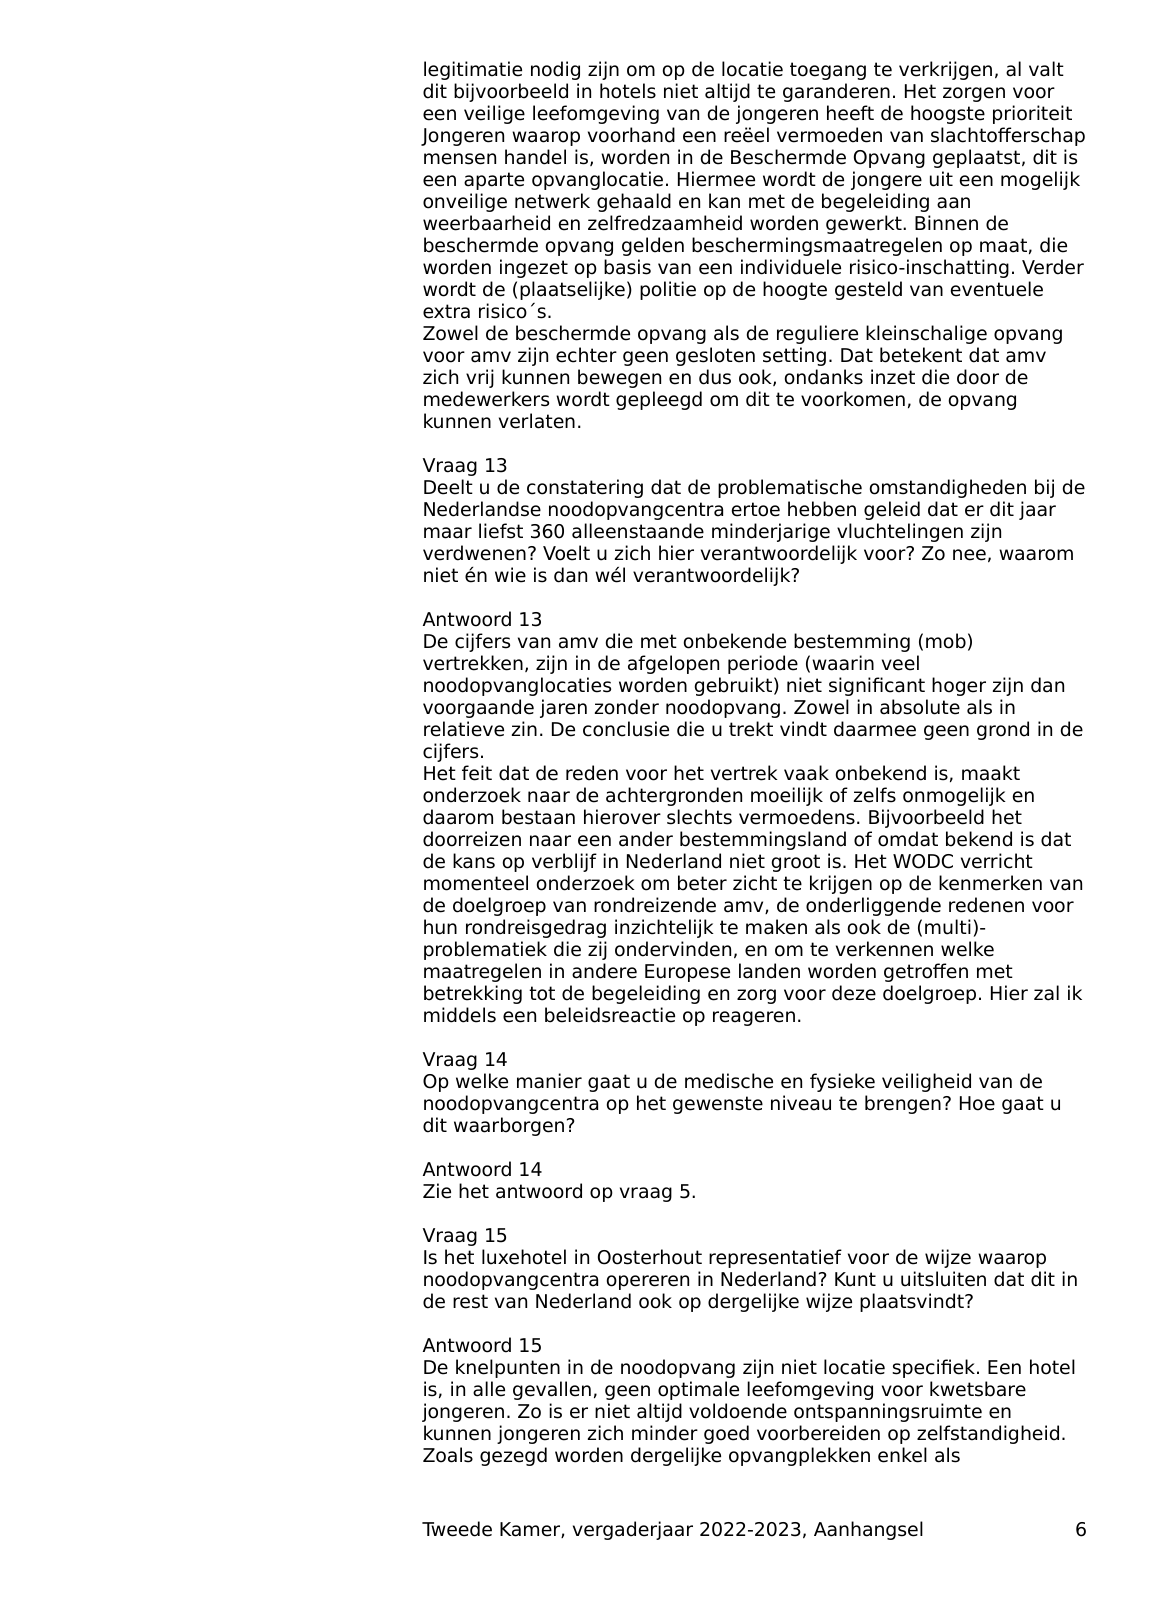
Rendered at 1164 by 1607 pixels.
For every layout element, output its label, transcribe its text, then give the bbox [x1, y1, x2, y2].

text Vraag 13 [422, 455, 1087, 477]
text Zowel de beschermde opvang als de reguliere kleinschalige opvang voor amv zijn echter geen gesloten setting. Dat betekent dat amv zich vrij kunnen bewegen en dus ook, ondanks inzet die door de medewerkers wordt gepleegd om dit te voorkomen, de opvang kunnen verlaten. [422, 323, 1087, 433]
text Vraag 14 [422, 1049, 1087, 1071]
text Is het luxehotel in Oosterhout representatief voor de wijze waarop noodopvangcentra opereren in Nederland? Kunt u uitsluiten dat dit in de rest van Nederland ook op dergelijke wijze plaatsvindt? [422, 1247, 1087, 1313]
text De cijfers van amv die met onbekende bestemming (mob) vertrekken, zijn in de afgelopen periode (waarin veel noodopvanglocaties worden gebruikt) niet significant hoger zijn dan voorgaande jaren zonder noodopvang. Zowel in absolute als in relatieve zin. De conclusie die u trekt vindt daarmee geen grond in de cijfers. [422, 631, 1087, 763]
text legitimatie nodig zijn om op de locatie toegang te verkrijgen, al valt dit bijvoorbeeld in hotels niet altijd te garanderen. Het zorgen voor een veilige leefomgeving van de jongeren heeft de hoogste prioriteit [422, 59, 1087, 125]
text Antwoord 15 [422, 1335, 1087, 1357]
text Zie het antwoord op vraag 5. [422, 1181, 1087, 1203]
text Antwoord 13 [422, 609, 1087, 631]
text De knelpunten in de noodopvang zijn niet locatie specifiek. Een hotel is, in alle gevallen, geen optimale leefomgeving voor kwetsbare jongeren. Zo is er niet altijd voldoende ontspanningsruimte en kunnen jongeren zich minder goed voorbereiden op zelfstandigheid. Zoals gezegd worden dergelijke opvangplekken enkel als [422, 1357, 1087, 1467]
text Vraag 15 [422, 1225, 1087, 1247]
text Op welke manier gaat u de medische en fysieke veiligheid van de noodopvangcentra op het gewenste niveau te brengen? Hoe gaat u dit waarborgen? [422, 1071, 1087, 1137]
text Jongeren waarop voorhand een reëel vermoeden van slachtofferschap mensen handel is, worden in de Beschermde Opvang geplaatst, dit is een aparte opvanglocatie. Hiermee wordt de jongere uit een mogelijk onveilige netwerk gehaald en kan met de begeleiding aan weerbaarheid en zelfredzaamheid worden gewerkt. Binnen de beschermde opvang gelden beschermingsmaatregelen op maat, die worden ingezet op basis van een individuele risico-inschatting. Verder wordt de (plaatselijke) politie op de hoogte gesteld van eventuele extra risico´s. [422, 125, 1087, 323]
text Deelt u de constatering dat de problematische omstandigheden bij de Nederlandse noodopvangcentra ertoe hebben geleid dat er dit jaar maar liefst 360 alleen­staan­de minderjari­ge vluchtelin­gen zijn verdwenen? Voelt u zich hier verantwoordelijk voor? Zo nee, waarom niet én wie is dan wél verantwoordelijk? [422, 477, 1087, 587]
text Antwoord 14 [422, 1159, 1087, 1181]
text Het feit dat de reden voor het vertrek vaak onbekend is, maakt onderzoek naar de achtergronden moeilijk of zelfs onmogelijk en daarom bestaan hierover slechts vermoedens. Bijvoorbeeld het doorreizen naar een ander bestemmingsland of omdat bekend is dat de kans op verblijf in Nederland niet groot is. Het WODC verricht momenteel onderzoek om beter zicht te krijgen op de kenmerken van de doelgroep van rondreizende amv, de onderliggende redenen voor hun rondreisgedrag inzichtelijk te maken als ook de (multi)-problematiek die zij ondervinden, en om te verkennen welke maatregelen in andere Europese landen worden getroffen met betrekking tot de begeleiding en zorg voor deze doelgroep. Hier zal ik middels een beleidsreactie op reageren. [422, 763, 1087, 1027]
